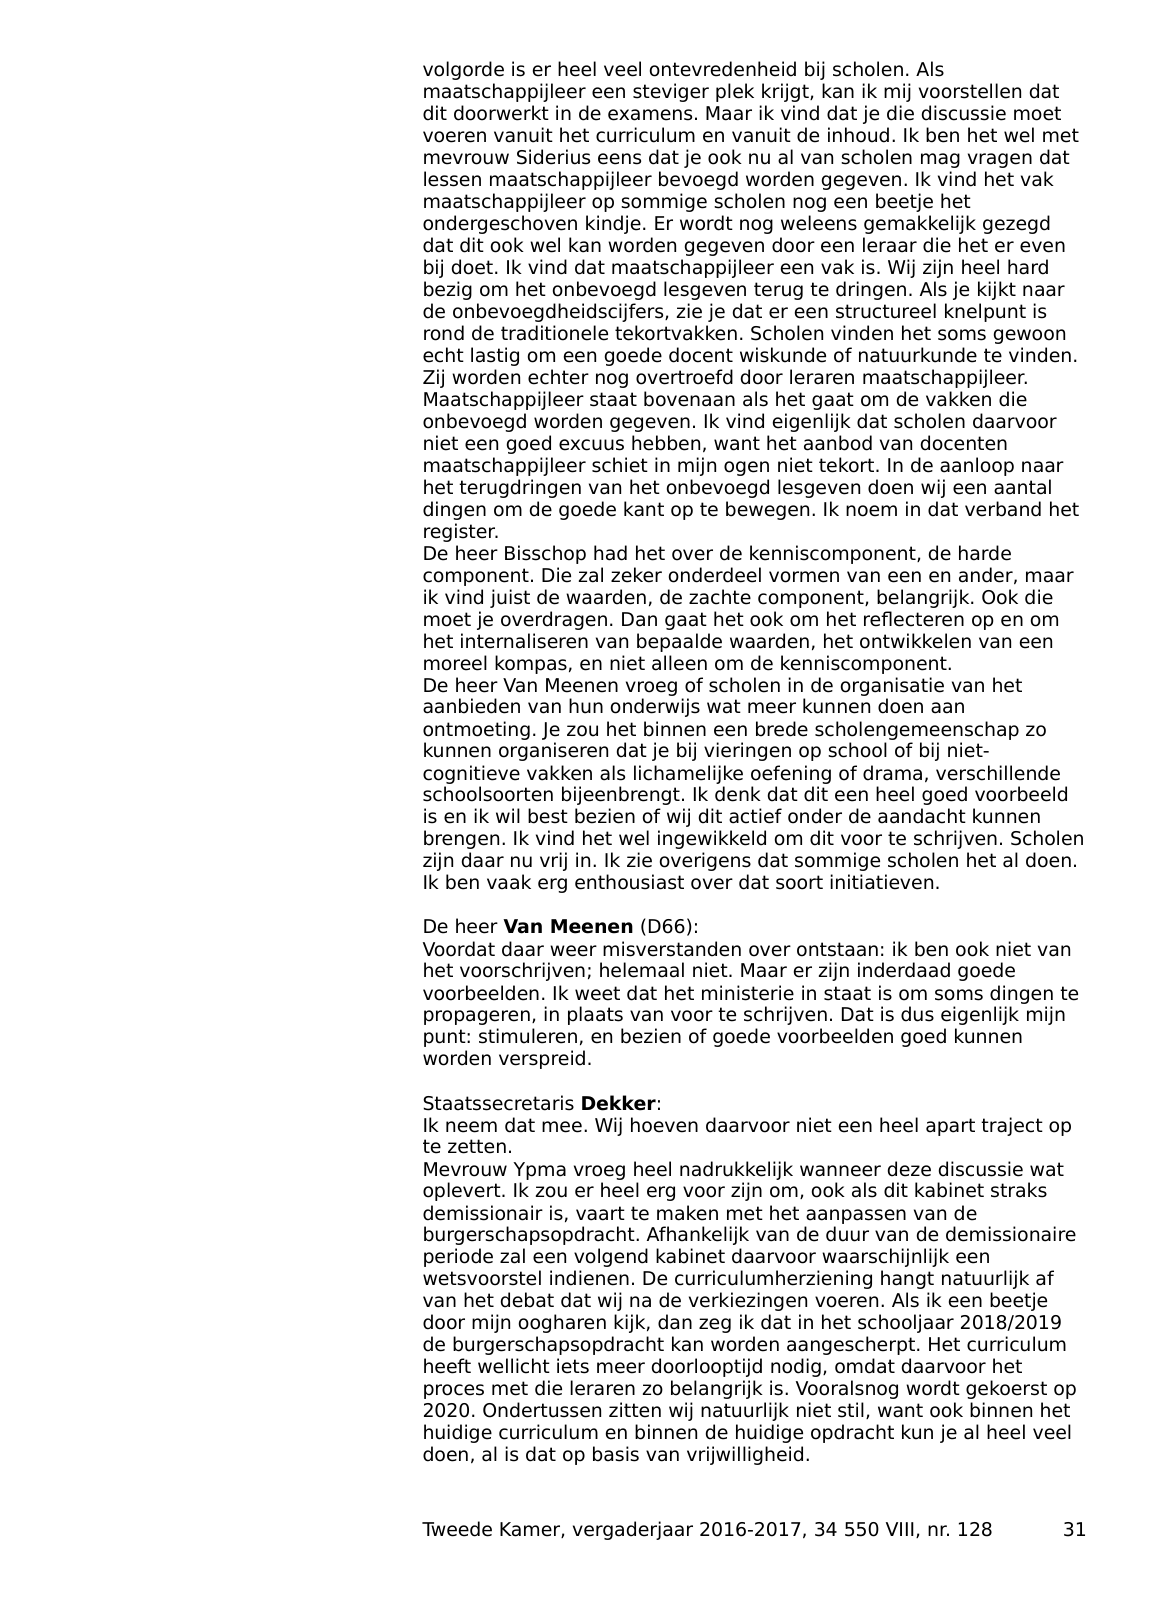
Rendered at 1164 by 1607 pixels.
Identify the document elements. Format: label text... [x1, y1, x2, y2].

text Ik neem dat mee. Wij hoeven daarvoor niet een heel apart traject op te zetten. [422, 1114, 1087, 1158]
text volgorde is er heel veel ontevredenheid bij scholen. Als maatschappijleer een steviger plek krijgt, kan ik mij voorstellen dat dit doorwerkt in de examens. Maar ik vind dat je die discussie moet voeren vanuit het curriculum en vanuit de inhoud. Ik ben het wel met mevrouw Siderius eens dat je ook nu al van scholen mag vragen dat lessen maatschappijleer bevoegd worden gegeven. Ik vind het vak maatschappijleer op sommige scholen nog een beetje het ondergeschoven kindje. Er wordt nog weleens gemakkelijk gezegd dat dit ook wel kan worden gegeven door een leraar die het er even bij doet. Ik vind dat maatschappijleer een vak is. Wij zijn heel hard bezig om het onbevoegd lesgeven terug te dringen. Als je kijkt naar de onbevoegdheidscijfers, zie je dat er een structureel knelpunt is rond de traditionele tekortvakken. Scholen vinden het soms gewoon echt lastig om een goede docent wiskunde of natuurkunde te vinden. Zij worden echter nog overtroefd door leraren maatschappijleer. Maatschappijleer staat bovenaan als het gaat om de vakken die onbevoegd worden gegeven. Ik vind eigenlijk dat scholen daarvoor niet een goed excuus hebben, want het aanbod van docenten maatschappijleer schiet in mijn ogen niet tekort. In de aanloop naar het terugdringen van het onbevoegd lesgeven doen wij een aantal dingen om de goede kant op te bewegen. Ik noem in dat verband het register. [422, 59, 1087, 543]
text De heer Van Meenen (D66): [422, 916, 1087, 938]
text Mevrouw Ypma vroeg heel nadrukkelijk wanneer deze discussie wat oplevert. Ik zou er heel erg voor zijn om, ook als dit kabinet straks demissionair is, vaart te maken met het aanpassen van de burgerschapsopdracht. Afhankelijk van de duur van de demissionaire periode zal een volgend kabinet daarvoor waarschijnlijk een wetsvoorstel indienen. De curriculumherziening hangt natuurlijk af van het debat dat wij na de verkiezingen voeren. Als ik een beetje door mijn oogharen kijk, dan zeg ik dat in het schooljaar 2018/2019 de burgerschapsopdracht kan worden aangescherpt. Het curriculum heeft wellicht iets meer doorlooptijd nodig, omdat daarvoor het proces met die leraren zo belangrijk is. Vooralsnog wordt gekoerst op 2020. Ondertussen zitten wij natuurlijk niet stil, want ook binnen het huidige curriculum en binnen de huidige opdracht kun je al heel veel doen, al is dat op basis van vrijwilligheid. [422, 1158, 1087, 1466]
text Staatssecretaris Dekker: [422, 1092, 1087, 1114]
text De heer Bisschop had het over de kenniscomponent, de harde component. Die zal zeker onderdeel vormen van een en ander, maar ik vind juist de waarden, de zachte component, belangrijk. Ook die moet je overdragen. Dan gaat het ook om het reflecteren op en om het internaliseren van bepaalde waarden, het ontwikkelen van een moreel kompas, en niet alleen om de kenniscomponent. [422, 543, 1087, 674]
text De heer Van Meenen vroeg of scholen in de organisatie van het aanbieden van hun onderwijs wat meer kunnen doen aan ontmoeting. Je zou het binnen een brede scholengemeenschap zo kunnen organiseren dat je bij vieringen op school of bij niet-cognitieve vakken als lichamelijke oefening of drama, verschillende schoolsoorten bijeenbrengt. Ik denk dat dit een heel goed voorbeeld is en ik wil best bezien of wij dit actief onder de aandacht kunnen brengen. Ik vind het wel ingewikkeld om dit voor te schrijven. Scholen zijn daar nu vrij in. Ik zie overigens dat sommige scholen het al doen. Ik ben vaak erg enthousiast over dat soort initiatieven. [422, 674, 1087, 894]
text Voordat daar weer misverstanden over ontstaan: ik ben ook niet van het voorschrijven; helemaal niet. Maar er zijn inderdaad goede voorbeelden. Ik weet dat het ministerie in staat is om soms dingen te propageren, in plaats van voor te schrijven. Dat is dus eigenlijk mijn punt: stimuleren, en bezien of goede voorbeelden goed kunnen worden verspreid. [422, 938, 1087, 1070]
